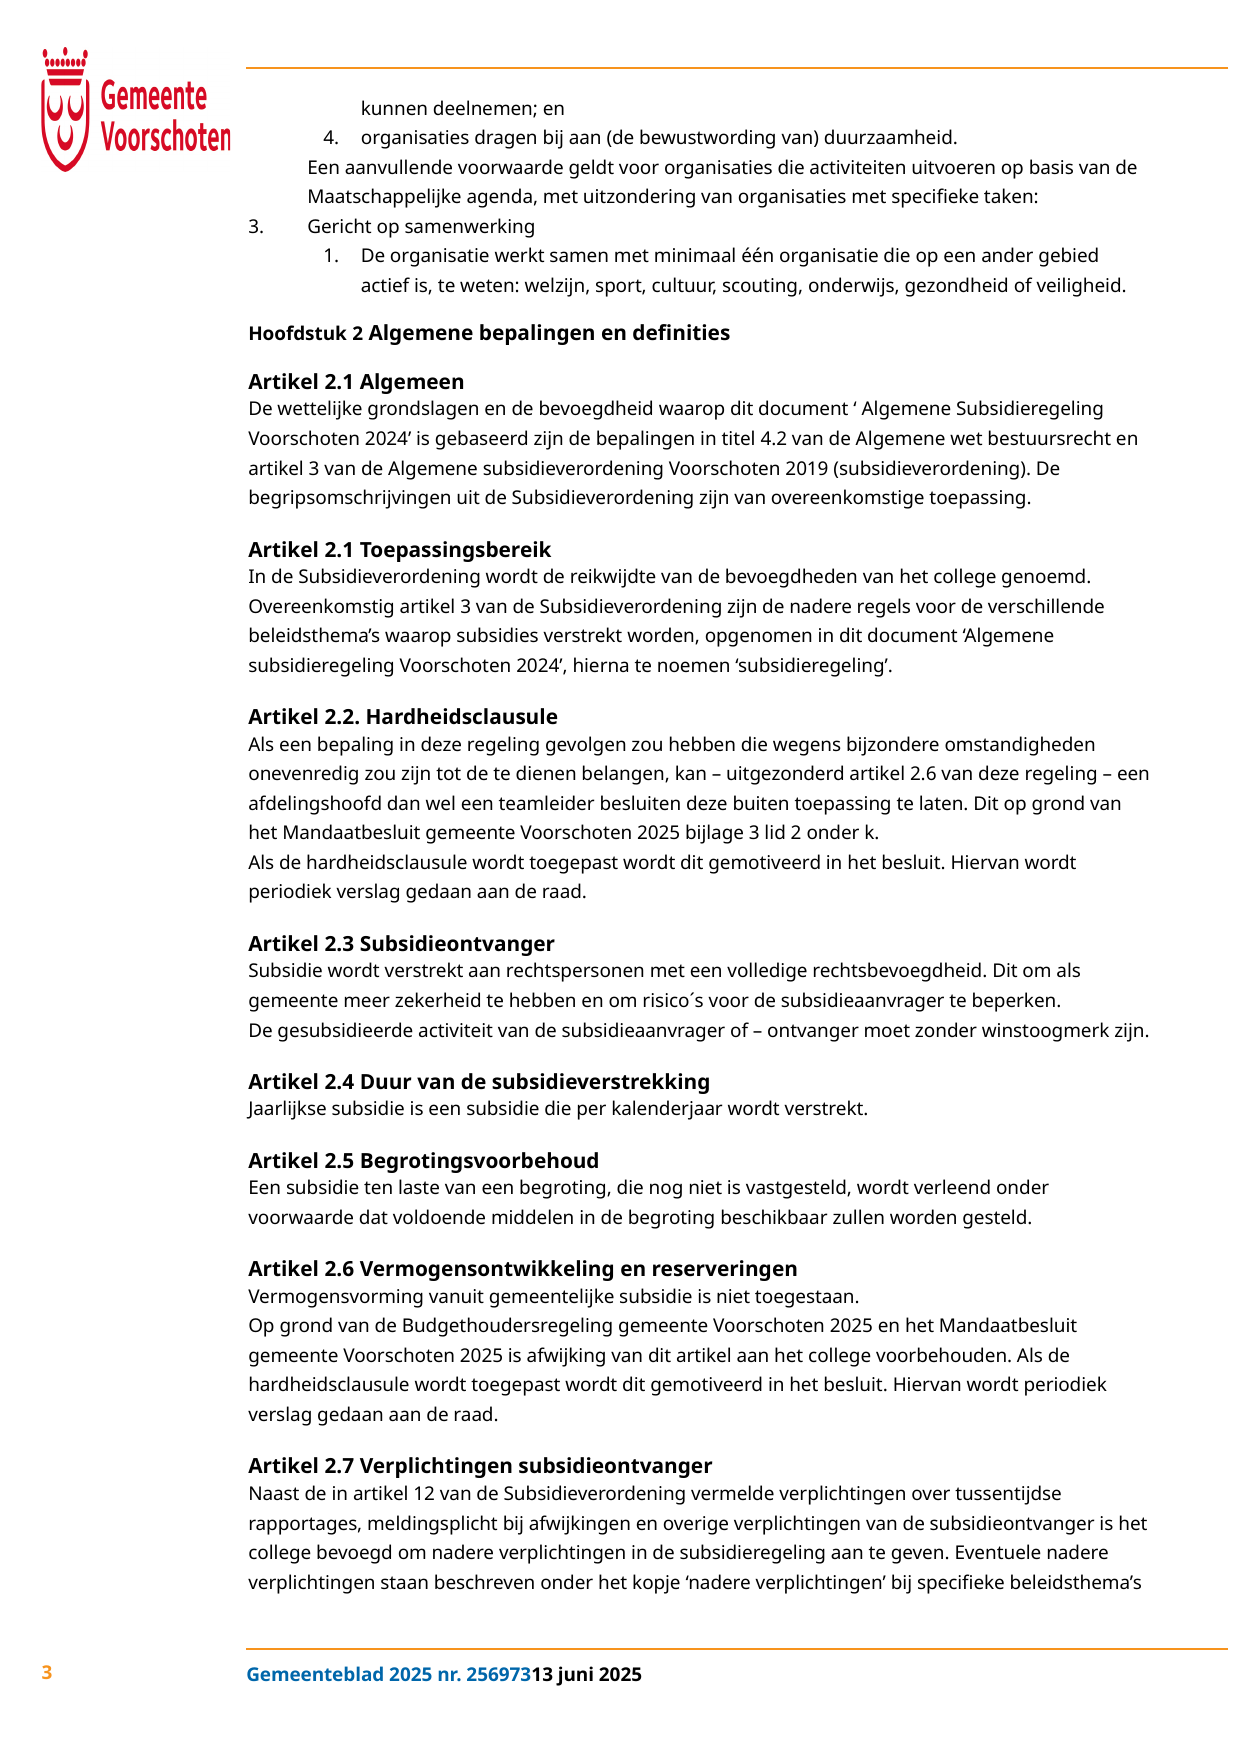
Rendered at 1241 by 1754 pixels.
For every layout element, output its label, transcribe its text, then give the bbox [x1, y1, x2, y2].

text Artikel 2.1 Toepassingsbereik [248, 535, 1152, 563]
list organisaties dragen bij aan (de bewustwording van) duurzaamheid. [323, 124, 1152, 150]
text Artikel 2.3 Subsidieontvanger [248, 929, 1152, 958]
text Als de hardheidsclausule wordt toegepast wordt dit gemotiveerd in het besluit. Hiervan wordt periodiek verslag gedaan aan de raad. [248, 849, 1152, 904]
text Artikel 2.6 Vermogensontwikkeling en reserveringen [248, 1254, 1152, 1283]
text Artikel 2.1 Algemeen [248, 367, 1152, 396]
picture [41, 47, 231, 172]
text Een subsidie ten laste van een begroting, die nog niet is vastgesteld, wordt verleend onder voorwaarde dat voldoende middelen in de begroting beschikbaar zullen worden gesteld. [248, 1174, 1152, 1230]
text Als een bepaling in deze regeling gevolgen zou hebben die wegens bijzondere omstandigheden onevenredig zou zijn tot de te dienen belangen, kan – uitgezonderd artikel 2.6 van deze regeling – een afdelingshoofd dan wel een teamleider besluiten deze buiten toepassing te laten. Dit op grond van het Mandaatbesluit gemeente Voorschoten 2025 bijlage 3 lid 2 onder k. [248, 731, 1152, 845]
text Subsidie wordt verstrekt aan rechtspersonen met een volledige rechtsbevoegdheid. Dit om als gemeente meer zekerheid te hebben en om risico´s voor de subsidieaanvrager te beperken. [248, 958, 1152, 1013]
text Op grond van de Budgethoudersregeling gemeente Voorschoten 2025 en het Mandaatbesluit gemeente Voorschoten 2025 is afwijking van dit artikel aan het college voorbehouden. Als de hardheidsclausule wordt toegepast wordt dit gemotiveerd in het besluit. Hiervan wordt periodiek verslag gedaan aan de raad. [248, 1312, 1152, 1427]
text Artikel 2.7 Verplichtingen subsidieontvanger [248, 1452, 1152, 1480]
text Hoofdstuk 2 Algemene bepalingen en definities [248, 318, 1152, 346]
text Artikel 2.5 Begrotingsvoorbehoud [248, 1146, 1152, 1174]
text De gesubsidieerde activiteit van de subsidieaanvrager of – ontvanger moet zonder winstoogmerk zijn. [248, 1017, 1152, 1042]
text In de Subsidieverordening wordt de reikwijdte van de bevoegdheden van het college genoemd. Overeenkomstig artikel 3 van de Subsidieverordening zijn de nadere regels voor de verschillende beleidsthema’s waarop subsidies verstrekt worden, opgenomen in dit document ‘Algemene subsidieregeling Voorschoten 2024’, hierna te noemen ‘subsidieregeling’. [248, 563, 1152, 678]
list Gericht op samenwerking [248, 213, 1152, 239]
list De organisatie werkt samen met minimaal één organisatie die op een ander gebied actief is, te weten: welzijn, sport, cultuur, scouting, onderwijs, gezondheid of veiligheid. [323, 243, 1152, 298]
text Jaarlijkse subsidie is een subsidie die per kalenderjaar wordt verstrekt. [248, 1096, 1152, 1121]
text Artikel 2.4 Duur van de subsidieverstrekking [248, 1067, 1152, 1096]
text De wettelijke grondslagen en de bevoegdheid waarop dit document ‘ Algemene Subsidieregeling Voorschoten 2024’ is gebaseerd zijn de bepalingen in titel 4.2 van de Algemene wet bestuursrecht en artikel 3 van de Algemene subsidieverordening Voorschoten 2019 (subsidieverordening). De begripsomschrijvingen uit de Subsidieverordening zijn van overeenkomstige toepassing. [248, 396, 1152, 510]
list kunnen deelnemen; en [323, 95, 1152, 121]
list Een aanvullende voorwaarde geldt voor organisaties die activiteiten uitvoeren op basis van de Maatschappelijke agenda, met uitzondering van organisaties met specifieke taken: [248, 154, 1152, 209]
text Naast de in artikel 12 van de Subsidieverordening vermelde verplichtingen over tussentijdse rapportages, meldingsplicht bij afwijkingen en overige verplichtingen van de subsidieontvanger is het college bevoegd om nadere verplichtingen in de subsidieregeling aan te geven. Eventuele nadere verplichtingen staan beschreven onder het kopje ‘nadere verplichtingen’ bij specifieke beleidsthema’s [248, 1480, 1152, 1594]
text Vermogensvorming vanuit gemeentelijke subsidie is niet toegestaan. [248, 1283, 1152, 1309]
text Artikel 2.2. Hardheidsclausule [248, 702, 1152, 731]
